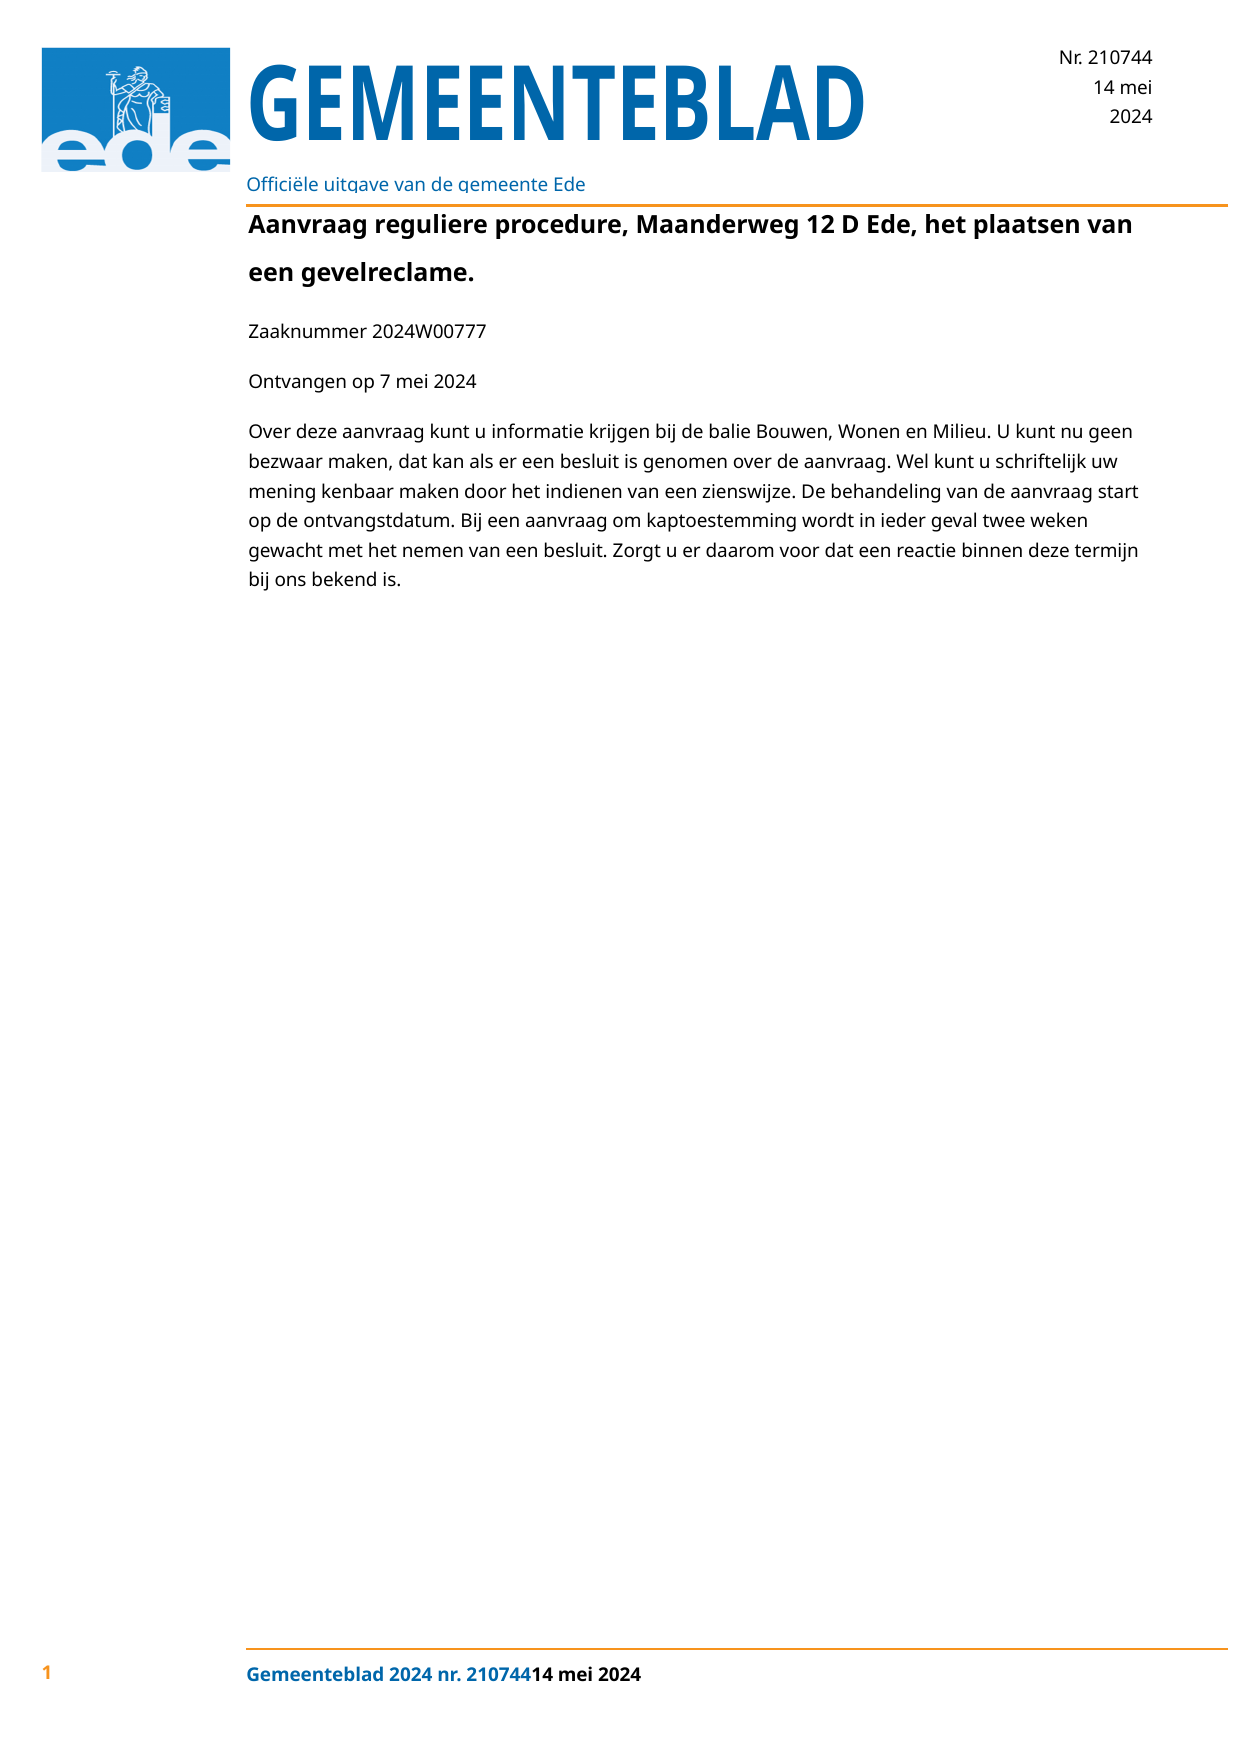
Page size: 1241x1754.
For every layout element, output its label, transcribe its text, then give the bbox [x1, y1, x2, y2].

text Over deze aanvraag kunt u informatie krijgen bij de balie Bouwen, Wonen en Milieu. U kunt nu geen bezwaar maken, dat kan als er een besluit is genomen over de aanvraag. Wel kunt u schriftelijk uw mening kenbaar maken door het indienen van een zienswijze. De behandeling van de aanvraag start op de ontvangstdatum. Bij een aanvraag om kaptoestemming wordt in ieder geval twee weken gewacht met het nemen van een besluit. Zorgt u er daarom voor dat een reactie binnen deze termijn bij ons bekend is. [248, 419, 1152, 592]
text Aanvraag reguliere procedure, Maanderweg 12 D Ede, het plaatsen van een gevelreclame. [248, 207, 1152, 288]
picture [41, 47, 231, 172]
text Ontvangen op 7 mei 2024 [248, 368, 1152, 394]
text Zaaknummer 2024W00777 [248, 318, 1152, 344]
